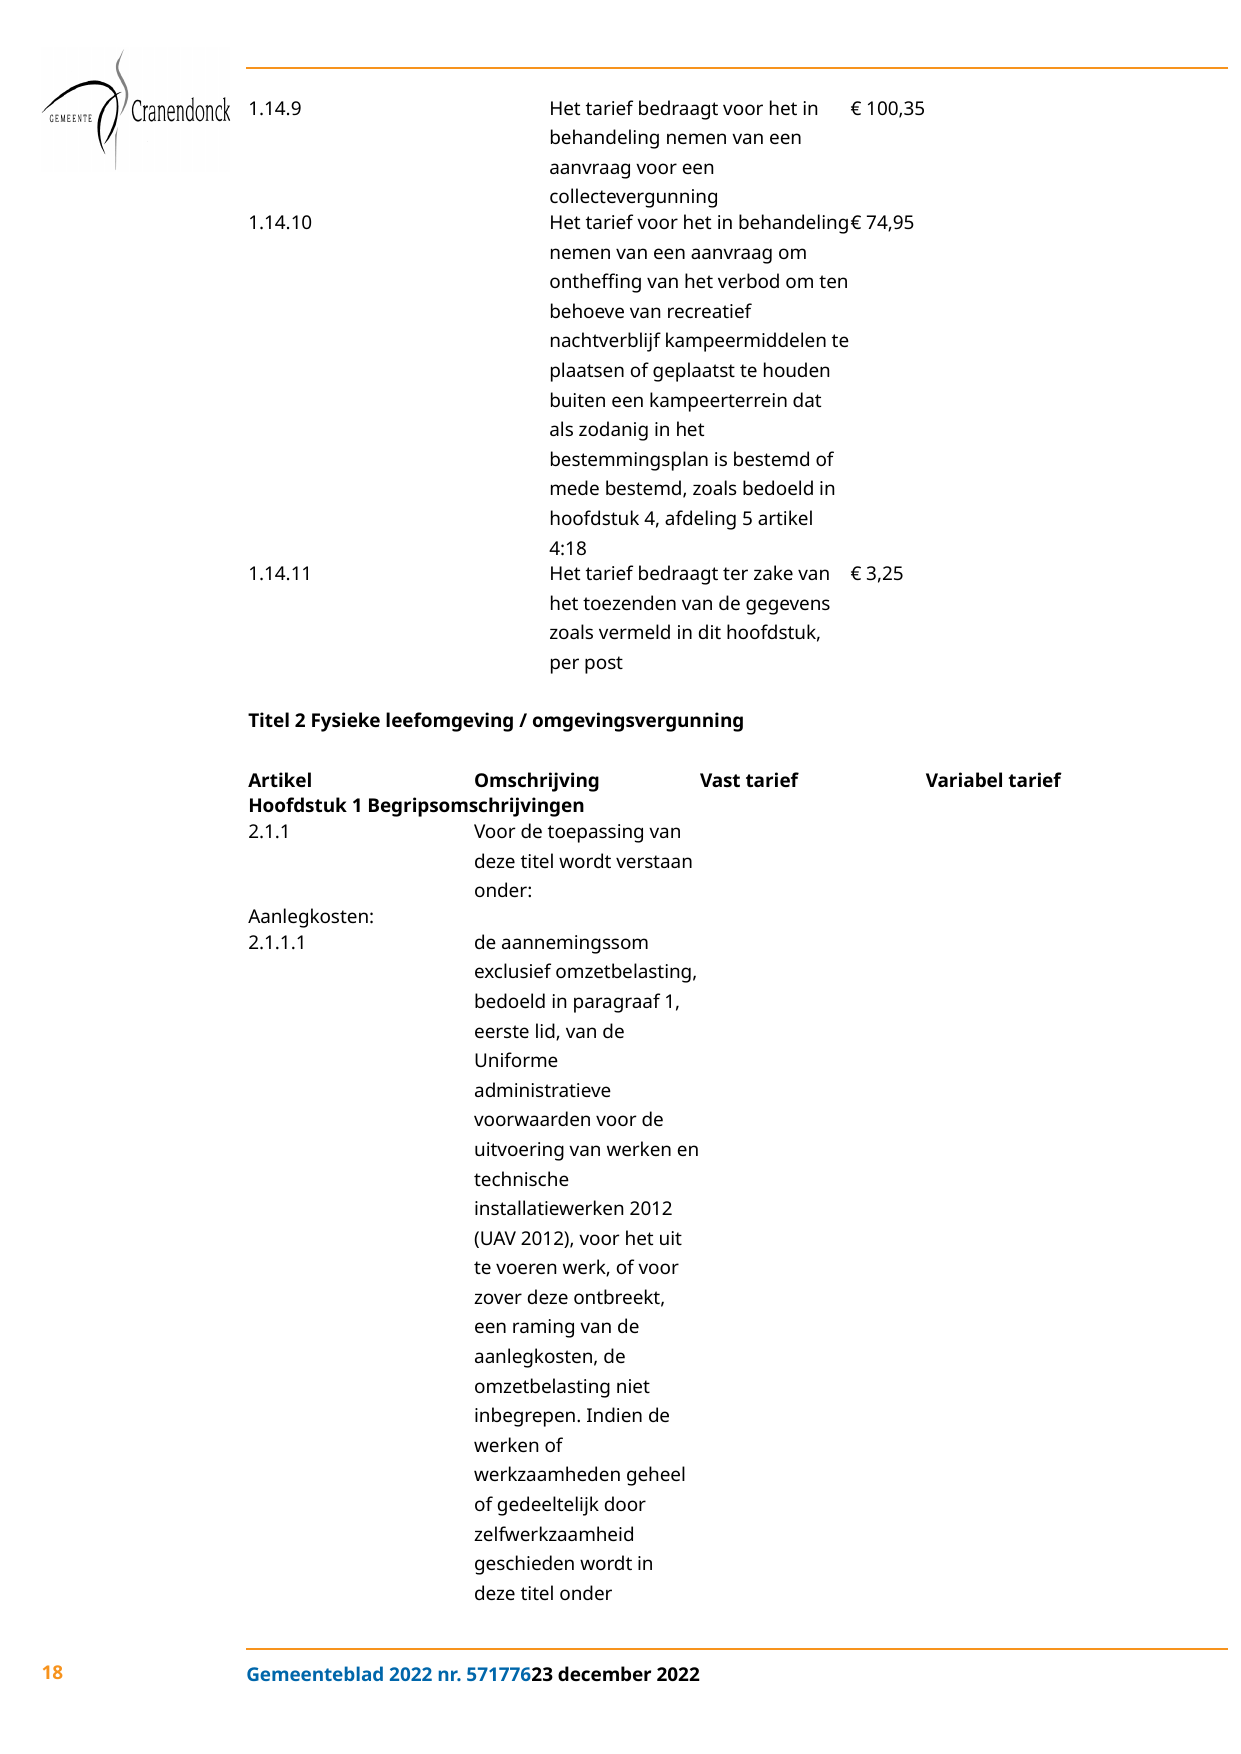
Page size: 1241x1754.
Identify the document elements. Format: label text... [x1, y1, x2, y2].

table_cell de aannemingssom exclusief omzetbelasting, bedoeld in paragraaf 1, eerste lid, van de Uniforme administratieve voorwaarden voor de uitvoering van werken en technische installatiewerken 2012 (UAV 2012), voor het uit te voeren werk, of voor zover deze ontbreekt, een raming van de aanlegkosten, de omzetbelasting niet inbegrepen. Indien de werken of werkzaamheden geheel of gedeeltelijk door zelfwerkzaamheid geschieden wordt in deze titel onder [474, 929, 700, 1606]
table_cell Het tarief bedraagt ter zake van het toezenden van de gegevens zoals vermeld in dit hoofdstuk, per post [549, 560, 850, 675]
table_cell € 3,25 [850, 560, 1152, 675]
picture [41, 47, 231, 172]
table_cell Het tarief voor het in behandeling nemen van een aanvraag om ontheffing van het verbod om ten behoeve van recreatief nachtverblijf kampeermiddelen te plaatsen of geplaatst te houden buiten een kampeerterrein dat als zodanig in het bestemmingsplan is bestemd of mede bestemd, zoals bedoeld in hoofdstuk 4, afdeling 5 artikel 4:18 [549, 209, 850, 560]
table_cell [700, 819, 926, 903]
table_header Variabel tarief [926, 767, 1152, 793]
table_cell 1.14.9 [248, 95, 549, 209]
table_cell Het tarief bedraagt voor het in behandeling nemen van een aanvraag voor een collectevergunning [549, 95, 850, 209]
table_cell [926, 819, 1152, 903]
table_cell [926, 903, 1152, 929]
text Titel 2 Fysieke leefomgeving / omgevingsvergunning [248, 708, 1152, 733]
table_cell € 100,35 [850, 95, 1152, 209]
table_header Artikel [248, 767, 474, 793]
table_header Omschrijving [474, 767, 700, 793]
table_cell € 74,95 [850, 209, 1152, 560]
table_cell 2.1.1 [248, 819, 474, 903]
table_cell Aanlegkosten: [248, 903, 926, 929]
table_cell 1.14.10 [248, 209, 549, 560]
table_cell Voor de toepassing van deze titel wordt verstaan onder: [474, 819, 700, 903]
table_cell 1.14.11 [248, 560, 549, 675]
table_cell [700, 929, 926, 1606]
table_header Vast tarief [700, 767, 926, 793]
table_cell 2.1.1.1 [248, 929, 474, 1606]
table_cell Hoofdstuk 1 Begripsomschrijvingen [248, 793, 1152, 818]
table_cell [926, 929, 1152, 1606]
